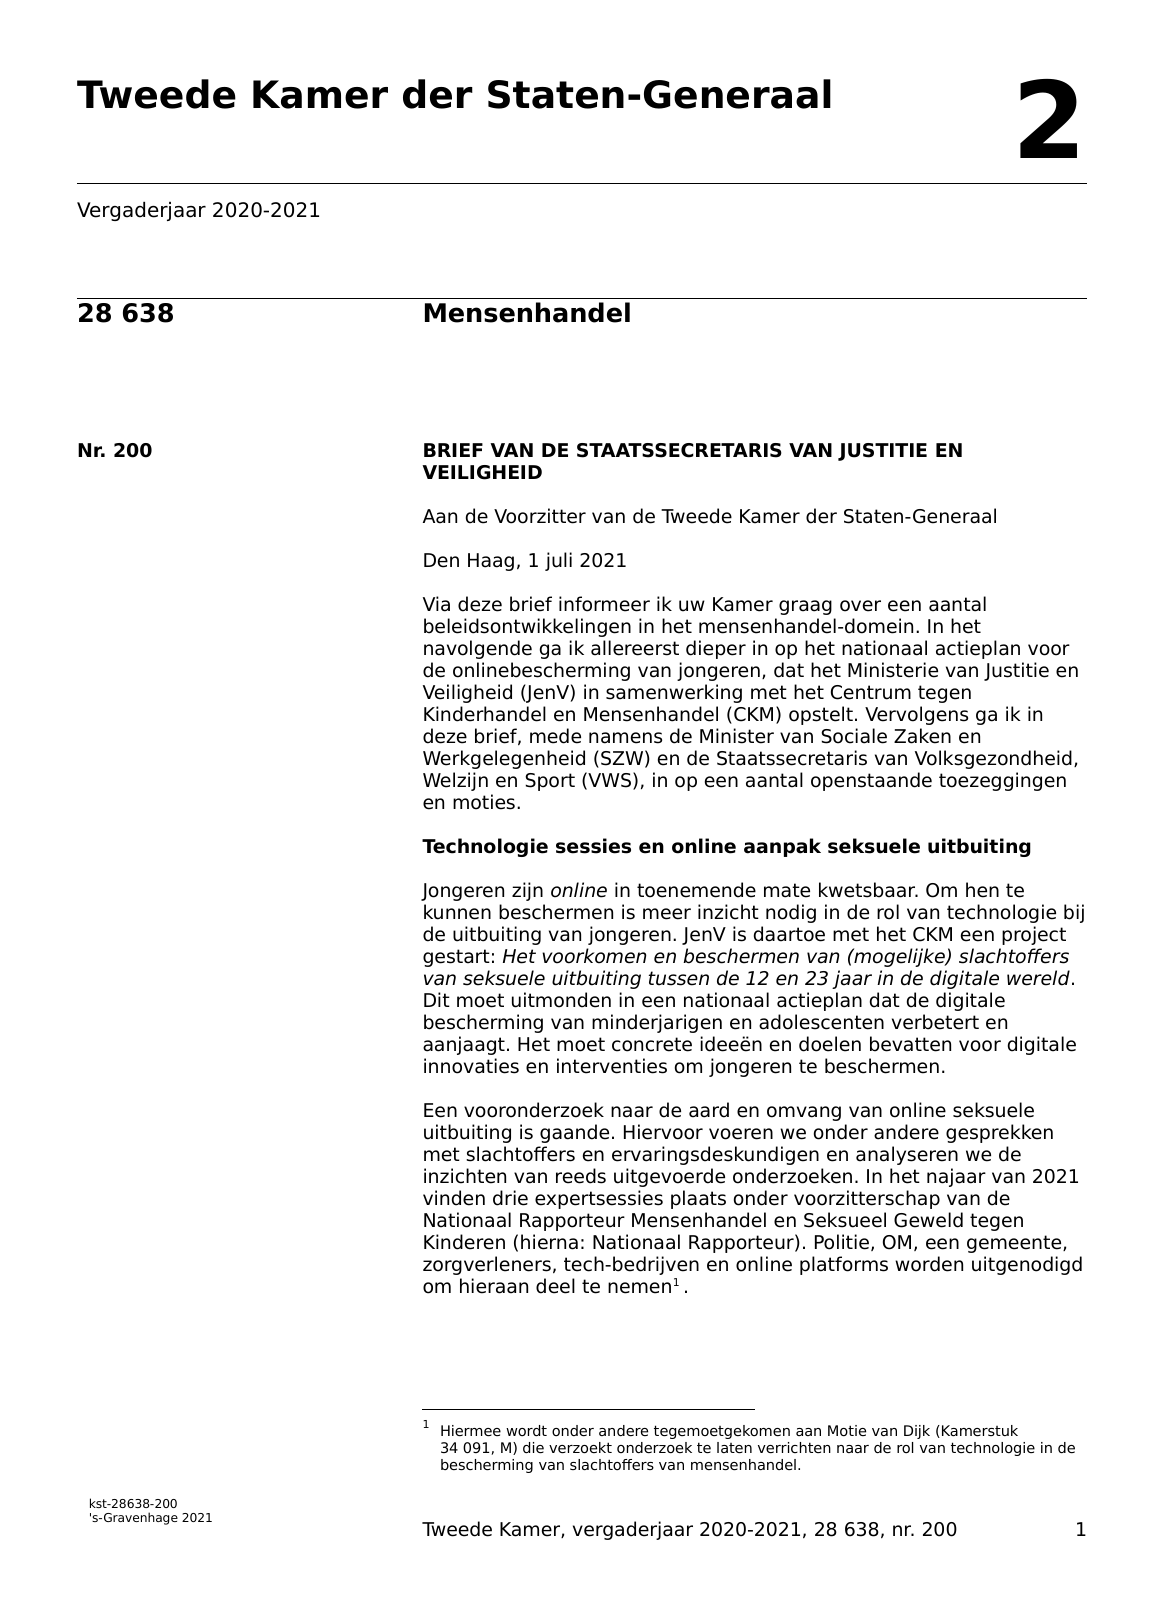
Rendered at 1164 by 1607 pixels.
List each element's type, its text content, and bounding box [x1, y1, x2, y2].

text Jongeren zijn online in toenemende mate kwetsbaar. Om hen te kunnen beschermen is meer inzicht nodig in de rol van technologie bij de uitbuiting van jongeren. JenV is daartoe met het CKM een project gestart: Het voorkomen en beschermen van (mogelijke) slachtoffers van seksuele uitbuiting tussen de 12 en 23 jaar in de digitale wereld. Dit moet uitmonden in een nationaal actieplan dat de digitale bescherming van minderjarigen en adolescenten verbetert en aanjaagt. Het moet concrete ideeën en doelen bevatten voor digitale innovaties en interventies om jongeren te beschermen. [422, 880, 1087, 1078]
text kst-28638-200 [88, 1497, 323, 1511]
subtitle Nr. 200 BRIEF VAN DE STAATSSECRETARIS VAN JUSTITIE EN VEILIGHEID [77, 440, 1087, 484]
subtitle 28 638 Mensenhandel [77, 299, 1087, 329]
table_header 2 [886, 59, 1087, 183]
table_cell Vergaderjaar 2020-2021 [77, 184, 1087, 298]
text Aan de Voorzitter van de Tweede Kamer der Staten-Generaal [422, 506, 1087, 528]
subtitle Technologie sessies en online aanpak seksuele uitbuiting [422, 836, 1087, 858]
table_header Tweede Kamer der Staten-Generaal [77, 59, 886, 183]
text Hiermee wordt onder andere tegemoetgekomen aan Motie van Dijk (Kamerstuk 34 091, M) die verzoekt onderzoek te laten verrichten naar de rol van technologie in de bescherming van slachtoffers van mensenhandel. [422, 1418, 1087, 1474]
text 's-Gravenhage 2021 [88, 1511, 323, 1525]
text Via deze brief informeer ik uw Kamer graag over een aantal beleidsontwikkelingen in het mensenhandel-domein. In het navolgende ga ik allereerst dieper in op het nationaal actieplan voor de onlinebescherming van jongeren, dat het Ministerie van Justitie en Veiligheid (JenV) in samenwerking met het Centrum tegen Kinderhandel en Mensenhandel (CKM) opstelt. Vervolgens ga ik in deze brief, mede namens de Minister van Sociale Zaken en Werkgelegenheid (SZW) en de Staatssecretaris van Volksgezondheid, Welzijn en Sport (VWS), in op een aantal openstaande toezeggingen en moties. [422, 594, 1087, 814]
text Een vooronderzoek naar de aard en omvang van online seksuele uitbuiting is gaande. Hiervoor voeren we onder andere gesprekken met slachtoffers en ervaringsdeskundigen en analyseren we de inzichten van reeds uitgevoerde onderzoeken. In het najaar van 2021 vinden drie expertsessies plaats onder voorzitterschap van de Nationaal Rapporteur Mensenhandel en Seksueel Geweld tegen Kinderen (hierna: Nationaal Rapporteur). Politie, OM, een gemeente, zorgverleners, tech-bedrijven en online platforms worden uitgenodigd om hieraan deel te nemen. [422, 1100, 1087, 1298]
text Den Haag, 1 juli 2021 [422, 550, 1087, 572]
